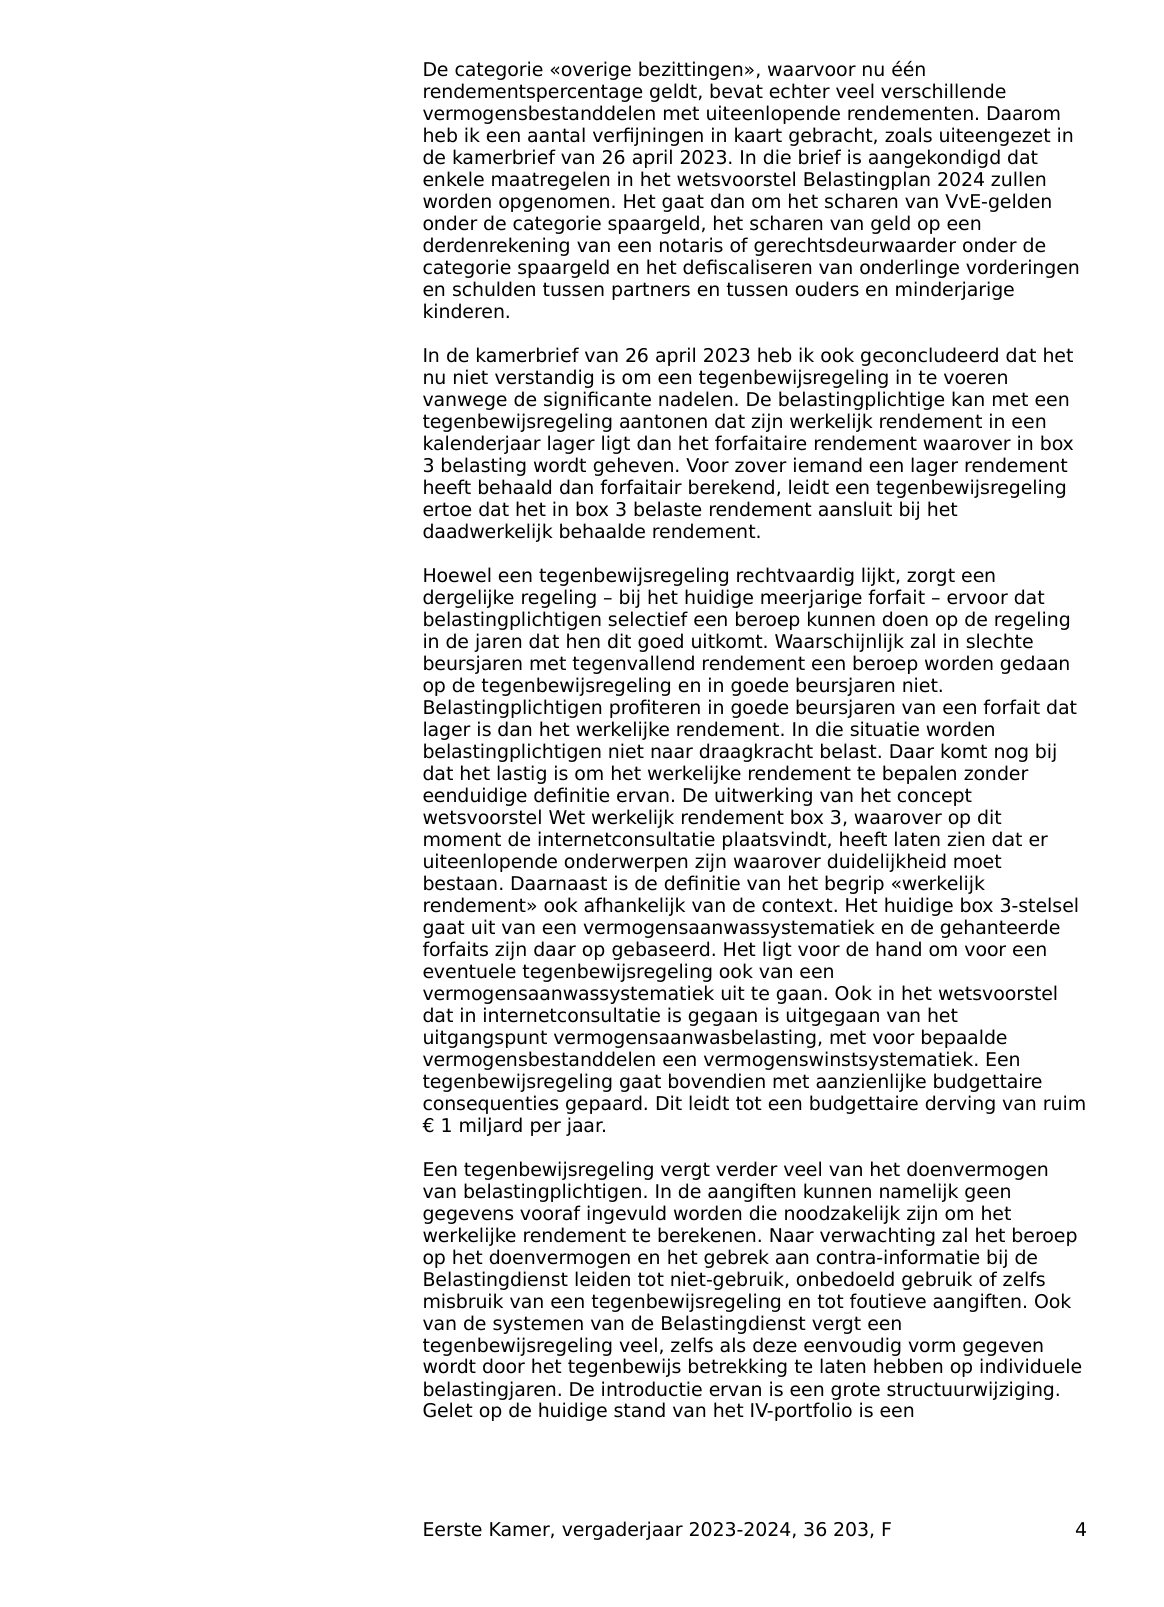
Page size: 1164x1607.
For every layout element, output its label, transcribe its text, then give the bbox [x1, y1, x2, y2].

text In de kamerbrief van 26 april 2023 heb ik ook geconcludeerd dat het nu niet verstandig is om een tegenbewijsregeling in te voeren vanwege de significante nadelen. De belastingplichtige kan met een tegenbewijsregeling aantonen dat zijn werkelijk rendement in een kalenderjaar lager ligt dan het forfaitaire rendement waarover in box 3 belasting wordt geheven. Voor zover iemand een lager rendement heeft behaald dan forfaitair berekend, leidt een tegenbewijsregeling ertoe dat het in box 3 belaste rendement aansluit bij het daadwerkelijk behaalde rendement. [422, 345, 1087, 543]
text De categorie «overige bezittingen», waarvoor nu één rendementspercentage geldt, bevat echter veel verschillende vermogensbestanddelen met uiteenlopende rendementen. Daarom heb ik een aantal verfijningen in kaart gebracht, zoals uiteengezet in de kamerbrief van 26 april 2023. In die brief is aangekondigd dat enkele maatregelen in het wetsvoorstel Belastingplan 2024 zullen worden opgenomen. Het gaat dan om het scharen van VvE-gelden onder de categorie spaargeld, het scharen van geld op een derdenrekening van een notaris of gerechtsdeurwaarder onder de categorie spaargeld en het defiscaliseren van onderlinge vorderingen en schulden tussen partners en tussen ouders en minderjarige kinderen. [422, 59, 1087, 323]
text Een tegenbewijsregeling vergt verder veel van het doenvermogen van belastingplichtigen. In de aangiften kunnen namelijk geen gegevens vooraf ingevuld worden die noodzakelijk zijn om het werkelijke rendement te berekenen. Naar verwachting zal het beroep op het doenvermogen en het gebrek aan contra-informatie bij de Belastingdienst leiden tot niet-gebruik, onbedoeld gebruik of zelfs misbruik van een tegenbewijsregeling en tot foutieve aangiften. Ook van de systemen van de Belastingdienst vergt een tegenbewijsregeling veel, zelfs als deze eenvoudig vorm gegeven wordt door het tegenbewijs betrekking te laten hebben op individuele belastingjaren. De introductie ervan is een grote structuurwijziging. Gelet op de huidige stand van het IV-portfolio is een [422, 1159, 1087, 1422]
text Hoewel een tegenbewijsregeling rechtvaardig lijkt, zorgt een dergelijke regeling – bij het huidige meerjarige forfait – ervoor dat belastingplichtigen selectief een beroep kunnen doen op de regeling in de jaren dat hen dit goed uitkomt. Waarschijnlijk zal in slechte beursjaren met tegenvallend rendement een beroep worden gedaan op de tegenbewijsregeling en in goede beursjaren niet. Belastingplichtigen profiteren in goede beursjaren van een forfait dat lager is dan het werkelijke rendement. In die situatie worden belastingplichtigen niet naar draagkracht belast. Daar komt nog bij dat het lastig is om het werkelijke rendement te bepalen zonder eenduidige definitie ervan. De uitwerking van het concept wetsvoorstel Wet werkelijk rendement box 3, waarover op dit moment de internetconsultatie plaatsvindt, heeft laten zien dat er uiteenlopende onderwerpen zijn waarover duidelijkheid moet bestaan. Daarnaast is de definitie van het begrip «werkelijk rendement» ook afhankelijk van de context. Het huidige box 3-stelsel gaat uit van een vermogensaanwassystematiek en de gehanteerde forfaits zijn daar op gebaseerd. Het ligt voor de hand om voor een eventuele tegenbewijsregeling ook van een vermogensaanwassystematiek uit te gaan. Ook in het wetsvoorstel dat in internetconsultatie is gegaan is uitgegaan van het uitgangspunt vermogensaanwasbelasting, met voor bepaalde vermogensbestanddelen een vermogenswinstsystematiek. Een tegenbewijsregeling gaat bovendien met aanzienlijke budgettaire consequenties gepaard. Dit leidt tot een budgettaire derving van ruim € 1 miljard per jaar. [422, 565, 1087, 1136]
